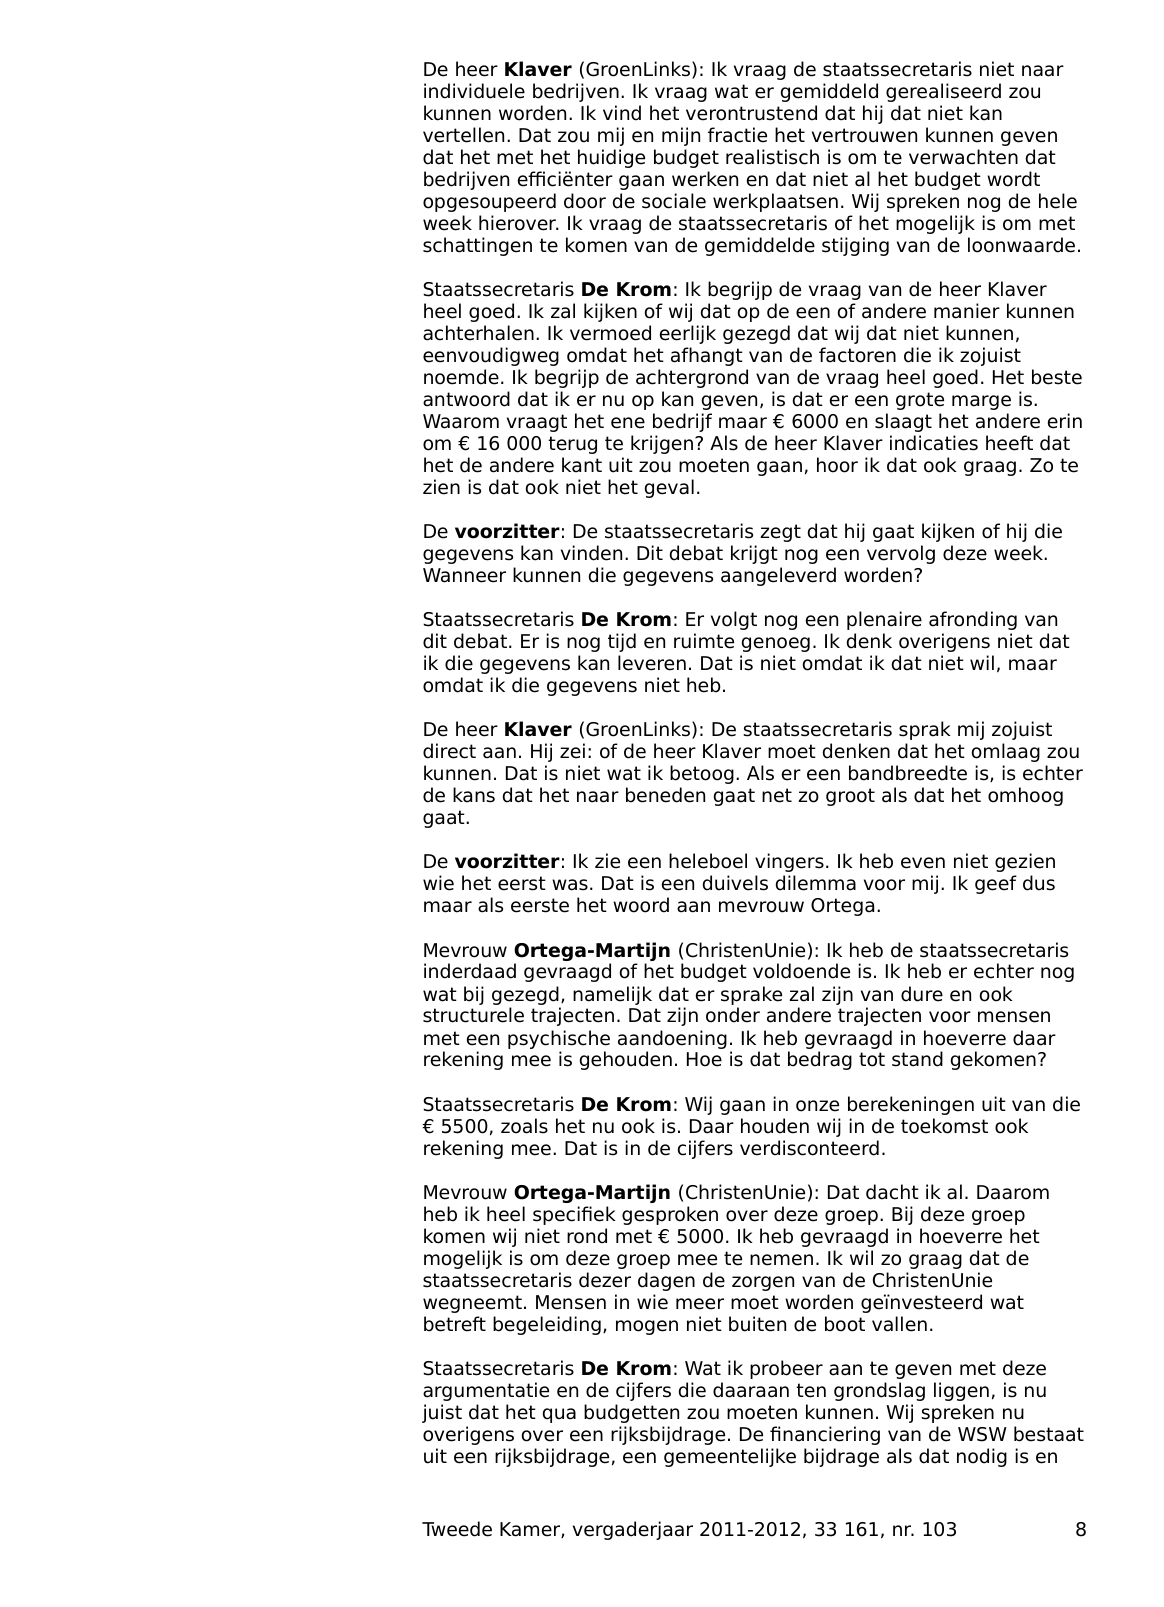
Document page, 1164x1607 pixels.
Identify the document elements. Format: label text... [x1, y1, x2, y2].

text Staatssecretaris De Krom: Ik begrijp de vraag van de heer Klaver heel goed. Ik zal kijken of wij dat op de een of andere manier kunnen achterhalen. Ik vermoed eerlijk gezegd dat wij dat niet kunnen, eenvoudigweg omdat het afhangt van de factoren die ik zojuist noemde. Ik begrijp de achtergrond van de vraag heel goed. Het beste antwoord dat ik er nu op kan geven, is dat er een grote marge is. Waarom vraagt het ene bedrijf maar € 6000 en slaagt het andere erin om € 16 000 terug te krijgen? Als de heer Klaver indicaties heeft dat het de andere kant uit zou moeten gaan, hoor ik dat ook graag. Zo te zien is dat ook niet het geval. [422, 279, 1087, 499]
text Staatssecretaris De Krom: Er volgt nog een plenaire afronding van dit debat. Er is nog tijd en ruimte genoeg. Ik denk overigens niet dat ik die gegevens kan leveren. Dat is niet omdat ik dat niet wil, maar omdat ik die gegevens niet heb. [422, 609, 1087, 697]
text De heer Klaver (GroenLinks): Ik vraag de staatssecretaris niet naar individuele bedrijven. Ik vraag wat er gemiddeld gerealiseerd zou kunnen worden. Ik vind het verontrustend dat hij dat niet kan vertellen. Dat zou mij en mijn fractie het vertrouwen kunnen geven dat het met het huidige budget realistisch is om te verwachten dat bedrijven efficiënter gaan werken en dat niet al het budget wordt opgesoupeerd door de sociale werkplaatsen. Wij spreken nog de hele week hierover. Ik vraag de staatssecretaris of het mogelijk is om met schattingen te komen van de gemiddelde stijging van de loonwaarde. [422, 59, 1087, 257]
text De voorzitter: De staatssecretaris zegt dat hij gaat kijken of hij die gegevens kan vinden. Dit debat krijgt nog een vervolg deze week. Wanneer kunnen die gegevens aangeleverd worden? [422, 521, 1087, 587]
text Staatssecretaris De Krom: Wij gaan in onze berekeningen uit van die € 5500, zoals het nu ook is. Daar houden wij in de toekomst ook rekening mee. Dat is in de cijfers verdisconteerd. [422, 1093, 1087, 1159]
text Mevrouw Ortega-Martijn (ChristenUnie): Dat dacht ik al. Daarom heb ik heel specifiek gesproken over deze groep. Bij deze groep komen wij niet rond met € 5000. Ik heb gevraagd in hoeverre het mogelijk is om deze groep mee te nemen. Ik wil zo graag dat de staatssecretaris dezer dagen de zorgen van de ChristenUnie wegneemt. Mensen in wie meer moet worden geïnvesteerd wat betreft begeleiding, mogen niet buiten de boot vallen. [422, 1182, 1087, 1336]
text De heer Klaver (GroenLinks): De staatssecretaris sprak mij zojuist direct aan. Hij zei: of de heer Klaver moet denken dat het omlaag zou kunnen. Dat is niet wat ik betoog. Als er een bandbreedte is, is echter de kans dat het naar beneden gaat net zo groot als dat het omhoog gaat. [422, 719, 1087, 829]
text Staatssecretaris De Krom: Wat ik probeer aan te geven met deze argumentatie en de cijfers die daaraan ten grondslag liggen, is nu juist dat het qua budgetten zou moeten kunnen. Wij spreken nu overigens over een rijksbijdrage. De financiering van de WSW bestaat uit een rijksbijdrage, een gemeentelijke bijdrage als dat nodig is en [422, 1358, 1087, 1468]
text Mevrouw Ortega-Martijn (ChristenUnie): Ik heb de staatssecretaris inderdaad gevraagd of het budget voldoende is. Ik heb er echter nog wat bij gezegd, namelijk dat er sprake zal zijn van dure en ook structurele trajecten. Dat zijn onder andere trajecten voor mensen met een psychische aandoening. Ik heb gevraagd in hoeverre daar rekening mee is gehouden. Hoe is dat bedrag tot stand gekomen? [422, 939, 1087, 1071]
text De voorzitter: Ik zie een heleboel vingers. Ik heb even niet gezien wie het eerst was. Dat is een duivels dilemma voor mij. Ik geef dus maar als eerste het woord aan mevrouw Ortega. [422, 851, 1087, 917]
